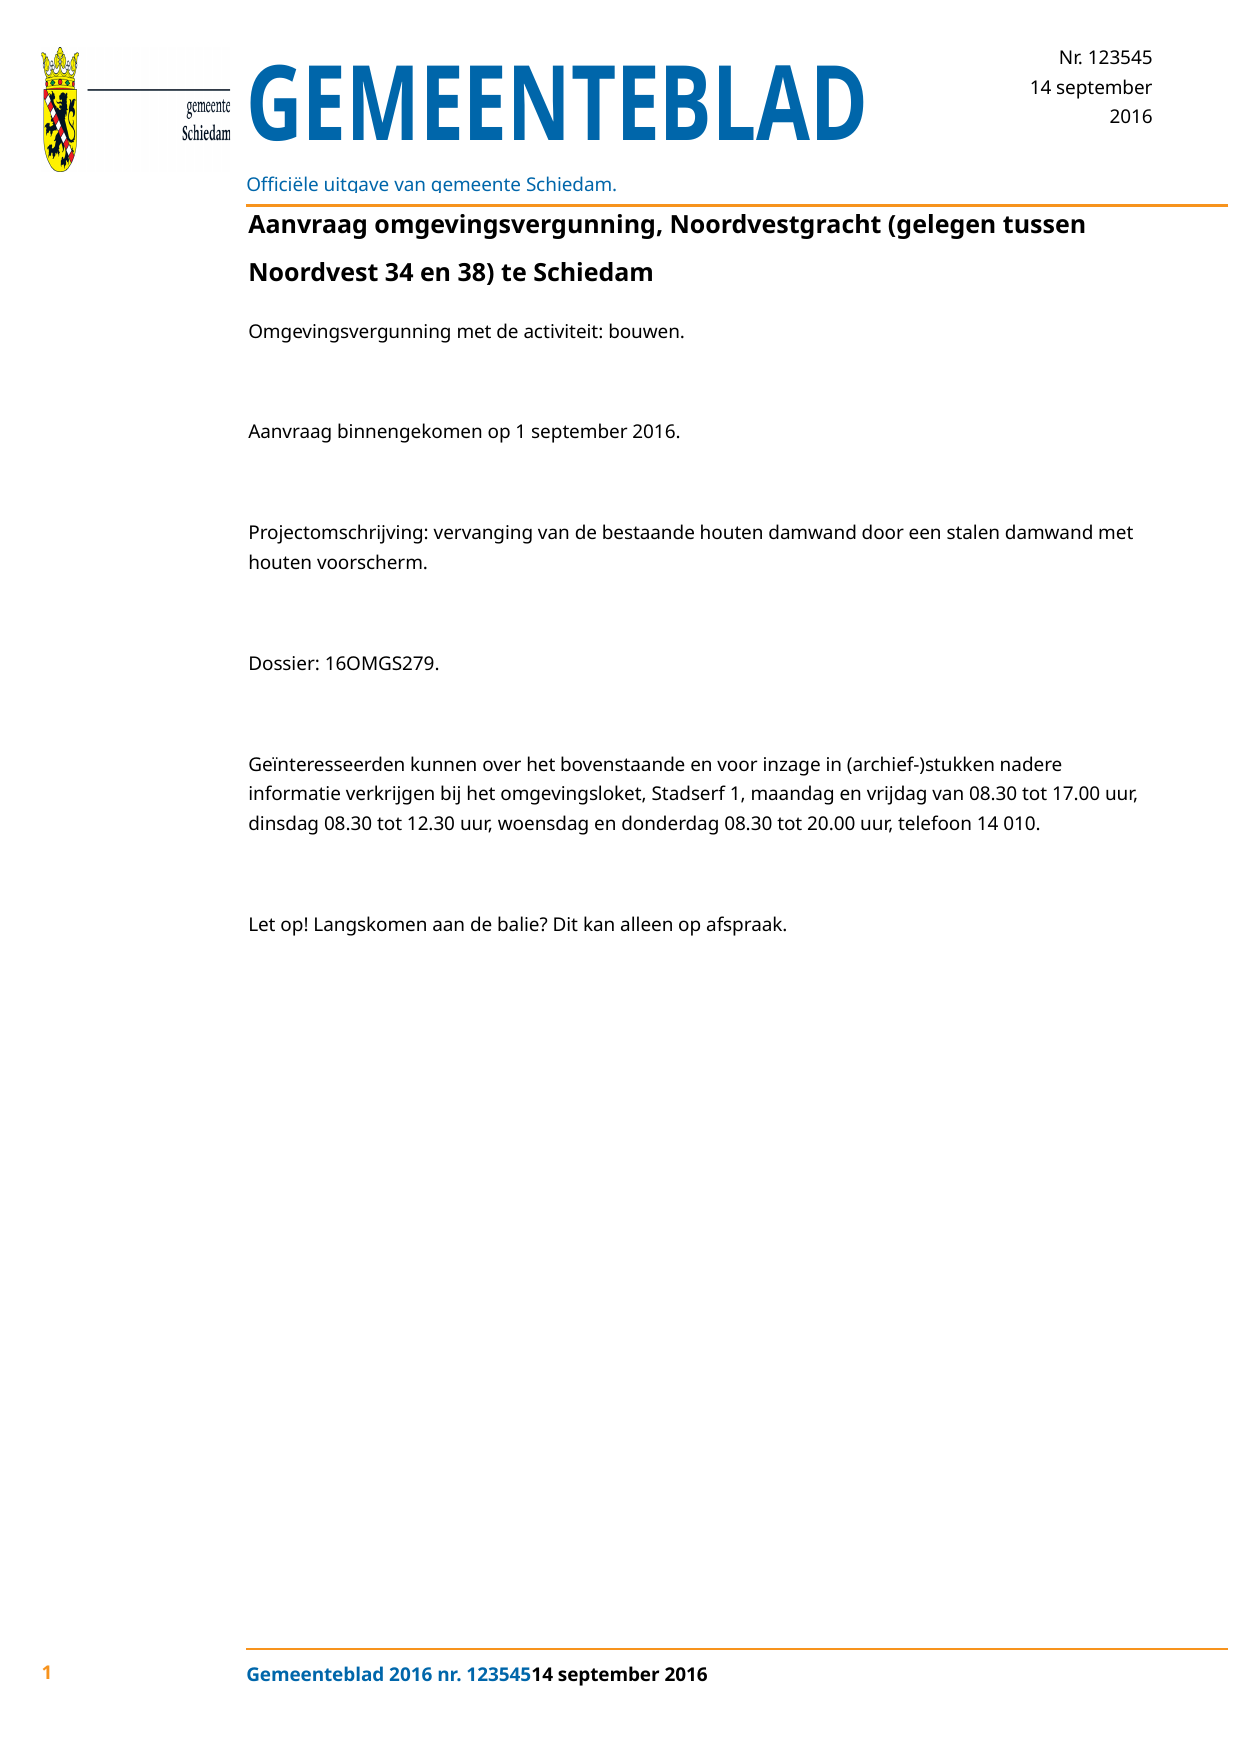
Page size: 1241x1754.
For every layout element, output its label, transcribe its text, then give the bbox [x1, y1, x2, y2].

text Aanvraag omgevingsvergunning, Noordvestgracht (gelegen tussen Noordvest 34 en 38) te Schiedam [248, 207, 1152, 288]
text Dossier: 16OMGS279. [248, 650, 1152, 676]
text Projectomschrijving: vervanging van de bestaande houten damwand door een stalen damwand met houten voorscherm. [248, 519, 1152, 575]
text Geïnteresseerden kunnen over het bovenstaande en voor inzage in (archief-)stukken nadere informatie verkrijgen bij het omgevingsloket, Stadserf 1, maandag en vrijdag van 08.30 tot 17.00 uur, dinsdag 08.30 tot 12.30 uur, woensdag en donderdag 08.30 tot 20.00 uur, telefoon 14 010. [248, 751, 1152, 836]
text Omgevingsvergunning met de activiteit: bouwen. [248, 318, 1152, 344]
text Let op! Langskomen aan de balie? Dit kan alleen op afspraak. [248, 911, 1152, 937]
text Aanvraag binnengekomen op 1 september 2016. [248, 419, 1152, 444]
picture [41, 47, 231, 172]
